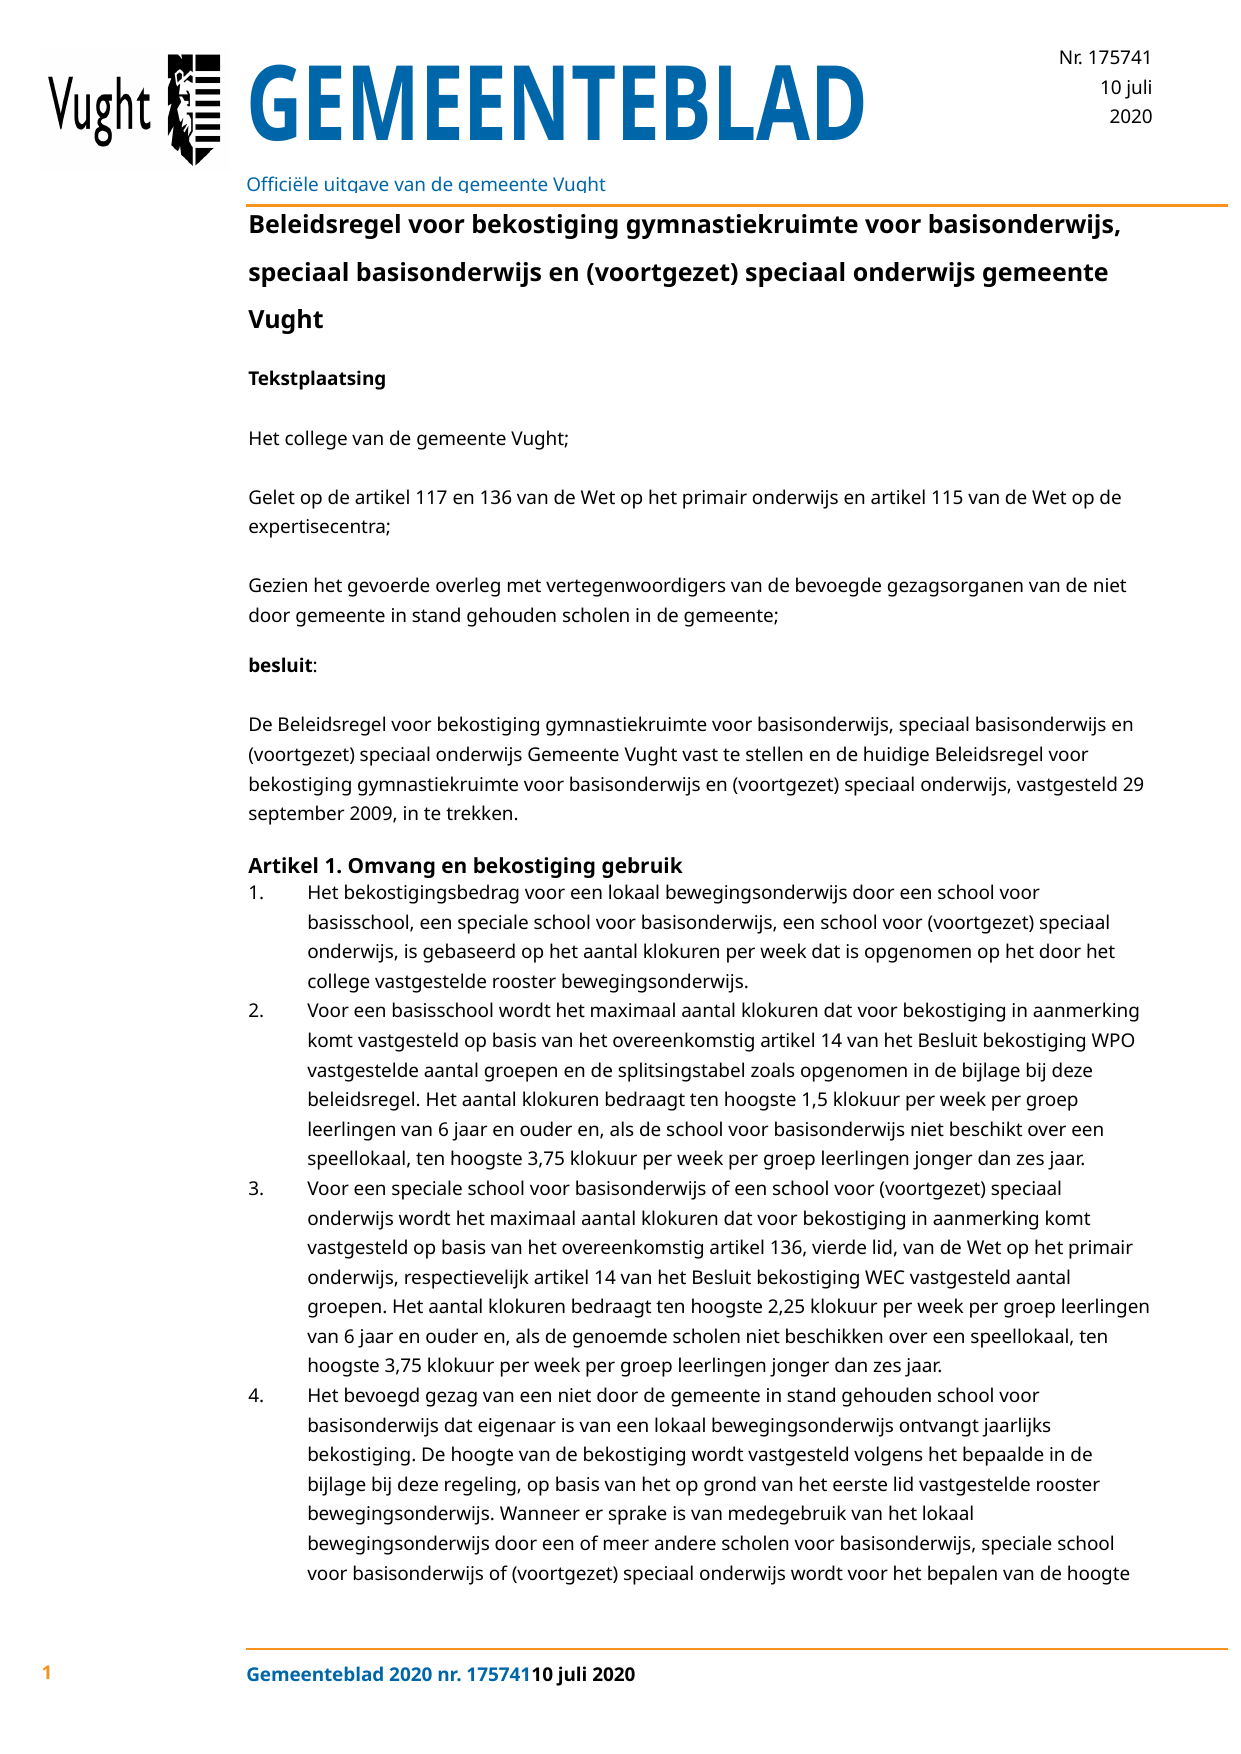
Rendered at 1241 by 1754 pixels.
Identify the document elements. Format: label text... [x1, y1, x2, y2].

picture [41, 47, 231, 172]
text Het college van de gemeente Vught; [248, 425, 1152, 450]
list Het bekostigingsbedrag voor een lokaal bewegingsonderwijs door een school voor basisschool, een speciale school voor basisonderwijs, een school voor (voortgezet) speciaal onderwijs, is gebaseerd op het aantal klokuren per week dat is opgenomen op het door het college vastgestelde rooster bewegingsonderwijs. [248, 879, 1152, 994]
text besluit: [248, 652, 1152, 678]
text Artikel 1. Omvang en bekostiging gebruik [248, 851, 1152, 879]
list Voor een basisschool wordt het maximaal aantal klokuren dat voor bekostiging in aanmerking komt vastgesteld op basis van het overeenkomstig artikel 14 van het Besluit bekostiging WPO vastgestelde aantal groepen en de splitsingstabel zoals opgenomen in de bijlage bij deze beleidsregel. Het aantal klokuren bedraagt ten hoogste 1,5 klokuur per week per groep leerlingen van 6 jaar en ouder en, als de school voor basisonderwijs niet beschikt over een speellokaal, ten hoogste 3,75 klokuur per week per groep leerlingen jonger dan zes jaar. [248, 998, 1152, 1171]
list Voor een speciale school voor basisonderwijs of een school voor (voortgezet) speciaal onderwijs wordt het maximaal aantal klokuren dat voor bekostiging in aanmerking komt vastgesteld op basis van het overeenkomstig artikel 136, vierde lid, van de Wet op het primair onderwijs, respectievelijk artikel 14 van het Besluit bekostiging WEC vastgesteld aantal groepen. Het aantal klokuren bedraagt ten hoogste 2,25 klokuur per week per groep leerlingen van 6 jaar en ouder en, als de genoemde scholen niet beschikken over een speellokaal, ten hoogste 3,75 klokuur per week per groep leerlingen jonger dan zes jaar. [248, 1175, 1152, 1378]
text Gezien het gevoerde overleg met vertegenwoordigers van de bevoegde gezagsorganen van de niet door gemeente in stand gehouden scholen in de gemeente; [248, 573, 1152, 628]
text De Beleidsregel voor bekostiging gymnastiekruimte voor basisonderwijs, speciaal basisonderwijs en (voortgezet) speciaal onderwijs Gemeente Vught vast te stellen en de huidige Beleidsregel voor bekostiging gymnastiekruimte voor basisonderwijs en (voortgezet) speciaal onderwijs, vastgesteld 29 september 2009, in te trekken. [248, 712, 1152, 826]
text Gelet op de artikel 117 en 136 van de Wet op het primair onderwijs en artikel 115 van de Wet op de expertisecentra; [248, 484, 1152, 539]
text Tekstplaatsing [248, 366, 1152, 391]
text Beleidsregel voor bekostiging gymnastiekruimte voor basisonderwijs, speciaal basisonderwijs en (voortgezet) speciaal onderwijs gemeente Vught [248, 207, 1152, 336]
list Het bevoegd gezag van een niet door de gemeente in stand gehouden school voor basisonderwijs dat eigenaar is van een lokaal bewegingsonderwijs ontvangt jaarlijks bekostiging. De hoogte van de bekostiging wordt vastgesteld volgens het bepaalde in de bijlage bij deze regeling, op basis van het op grond van het eerste lid vastgestelde rooster bewegingsonderwijs. Wanneer er sprake is van medegebruik van het lokaal bewegingsonderwijs door een of meer andere scholen voor basisonderwijs, speciale school voor basisonderwijs of (voortgezet) speciaal onderwijs wordt voor het bepalen van de hoogte [248, 1382, 1152, 1585]
